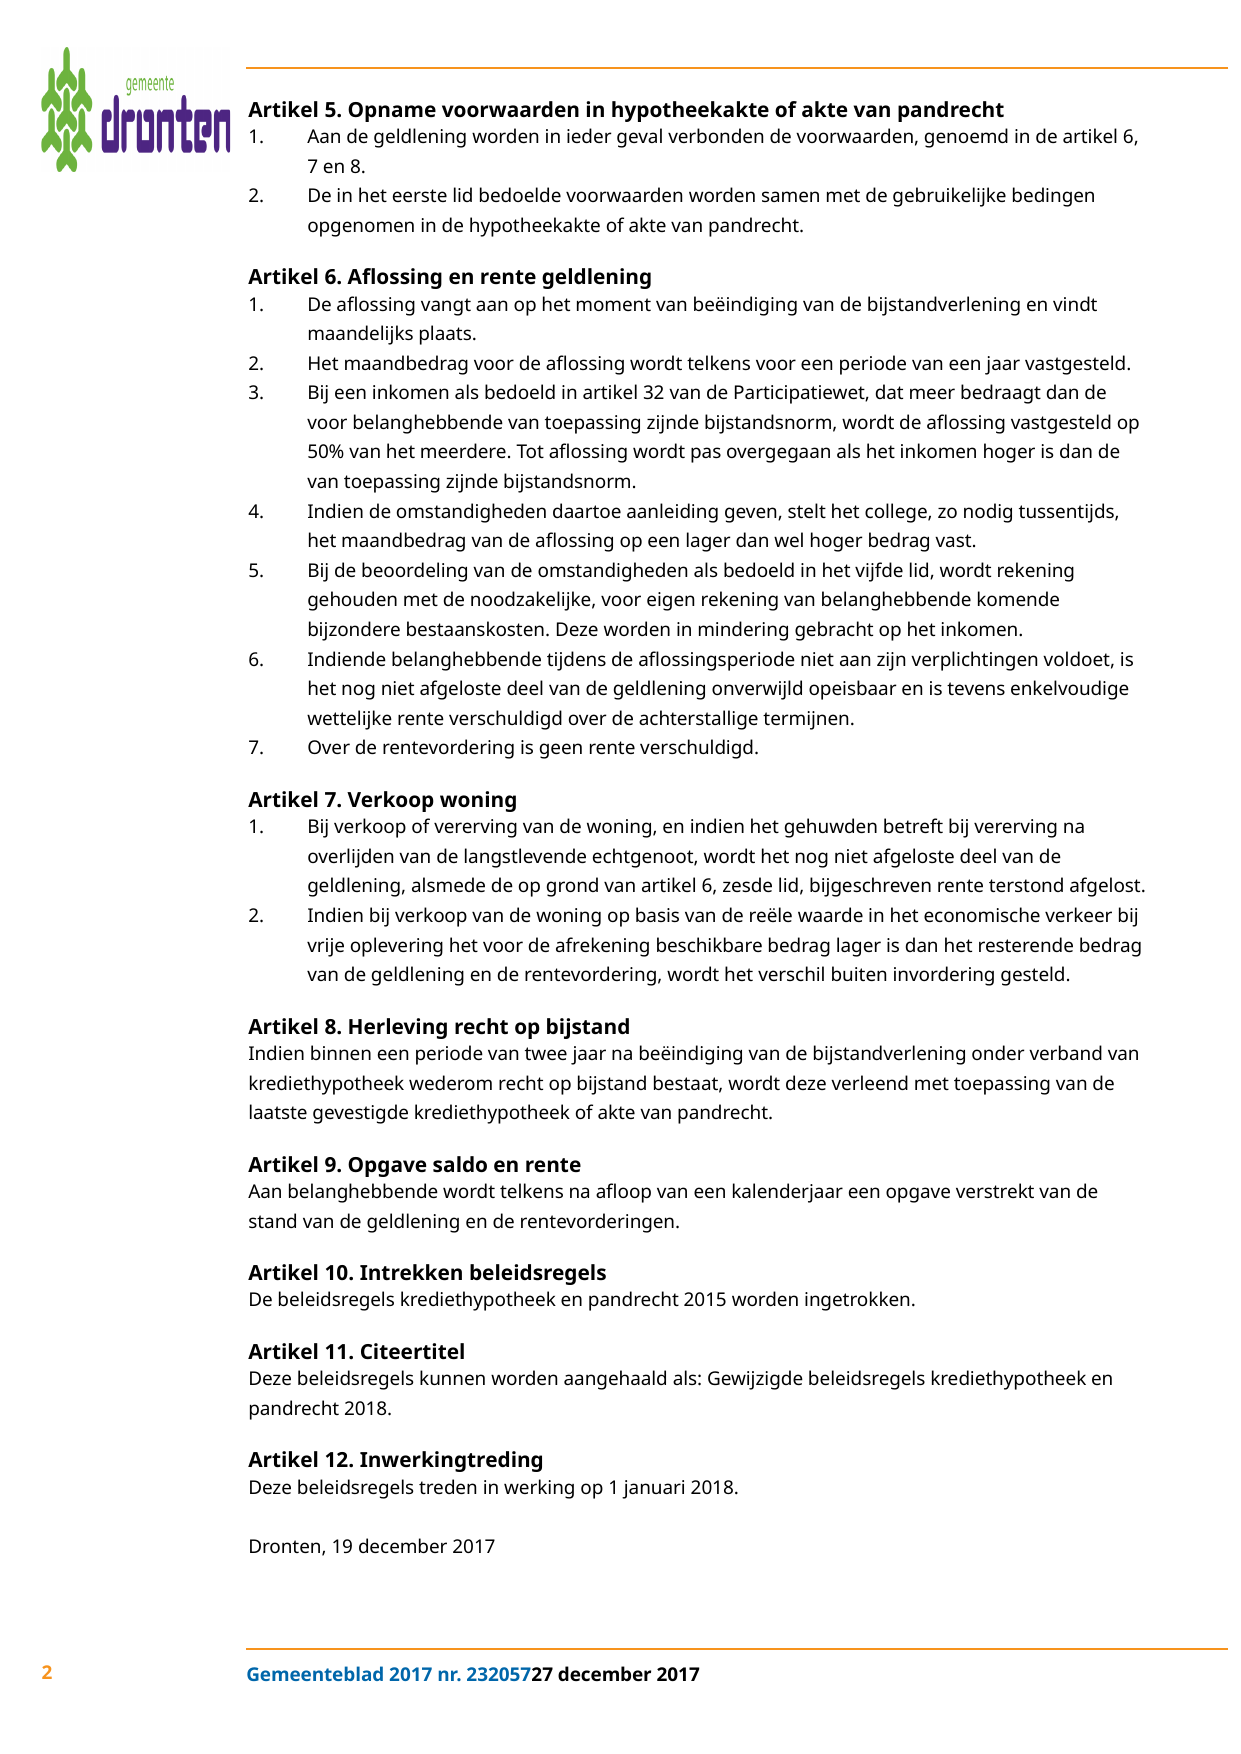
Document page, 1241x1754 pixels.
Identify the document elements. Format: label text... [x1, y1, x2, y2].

list Indien bij verkoop van de woning op basis van de reële waarde in het economische verkeer bij vrije oplevering het voor de afrekening beschikbare bedrag lager is dan het resterende bedrag van de geldlening en de rentevordering, wordt het verschil buiten invordering gesteld. [248, 902, 1152, 987]
text Dronten, 19 december 2017 [248, 1533, 1152, 1559]
text Artikel 6. Aflossing en rente geldlening [248, 262, 1152, 291]
list Over de rentevordering is geen rente verschuldigd. [248, 734, 1152, 760]
text Artikel 12. Inwerkingtreding [248, 1446, 1152, 1474]
text Indien binnen een periode van twee jaar na beëindiging van de bijstandverlening onder verband van krediethypotheek wederom recht op bijstand bestaat, wordt deze verleend met toepassing van de laatste gevestigde krediethypotheek of akte van pandrecht. [248, 1040, 1152, 1125]
list Bij een inkomen als bedoeld in artikel 32 van de Participatiewet, dat meer bedraagt dan de voor belanghebbende van toepassing zijnde bijstandsnorm, wordt de aflossing vastgesteld op 50% van het meerdere. Tot aflossing wordt pas overgegaan als het inkomen hoger is dan de van toepassing zijnde bijstandsnorm. [248, 379, 1152, 494]
text Deze beleidsregels kunnen worden aangehaald als: Gewijzigde beleidsregels krediethypotheek en pandrecht 2018. [248, 1366, 1152, 1421]
text Artikel 5. Opname voorwaarden in hypotheekakte of akte van pandrecht [248, 95, 1152, 123]
list Het maandbedrag voor de aflossing wordt telkens voor een periode van een jaar vastgesteld. [248, 350, 1152, 376]
text Deze beleidsregels treden in werking op 1 januari 2018. [248, 1474, 1152, 1500]
text Artikel 10. Intrekken beleidsregels [248, 1258, 1152, 1287]
list Aan de geldlening worden in ieder geval verbonden de voorwaarden, genoemd in de artikel 6, 7 en 8. [248, 123, 1152, 178]
list Indien de omstandigheden daartoe aanleiding geven, stelt het college, zo nodig tussentijds, het maandbedrag van de aflossing op een lager dan wel hoger bedrag vast. [248, 498, 1152, 553]
list De aflossing vangt aan op het moment van beëindiging van de bijstandverlening en vindt maandelijks plaats. [248, 291, 1152, 346]
text Artikel 8. Herleving recht op bijstand [248, 1012, 1152, 1040]
list De in het eerste lid bedoelde voorwaarden worden samen met de gebruikelijke bedingen opgenomen in de hypotheekakte of akte van pandrecht. [248, 182, 1152, 238]
text Artikel 11. Citeertitel [248, 1337, 1152, 1366]
text De beleidsregels krediethypotheek en pandrecht 2015 worden ingetrokken. [248, 1287, 1152, 1312]
list Bij de beoordeling van de omstandigheden als bedoeld in het vijfde lid, wordt rekening gehouden met de noodzakelijke, voor eigen rekening van belanghebbende komende bijzondere bestaanskosten. Deze worden in mindering gebracht op het inkomen. [248, 557, 1152, 642]
text Artikel 7. Verkoop woning [248, 785, 1152, 813]
picture [41, 47, 231, 172]
text Artikel 9. Opgave saldo en rente [248, 1150, 1152, 1178]
list Bij verkoop of vererving van de woning, en indien het gehuwden betreft bij vererving na overlijden van de langstlevende echtgenoot, wordt het nog niet afgeloste deel van de geldlening, alsmede de op grond van artikel 6, zesde lid, bijgeschreven rente terstond afgelost. [248, 813, 1152, 898]
text Aan belanghebbende wordt telkens na afloop van een kalenderjaar een opgave verstrekt van de stand van de geldlening en de rentevorderingen. [248, 1178, 1152, 1233]
list Indiende belanghebbende tijdens de aflossingsperiode niet aan zijn verplichtingen voldoet, is het nog niet afgeloste deel van de geldlening onverwijld opeisbaar en is tevens enkelvoudige wettelijke rente verschuldigd over de achterstallige termijnen. [248, 646, 1152, 731]
